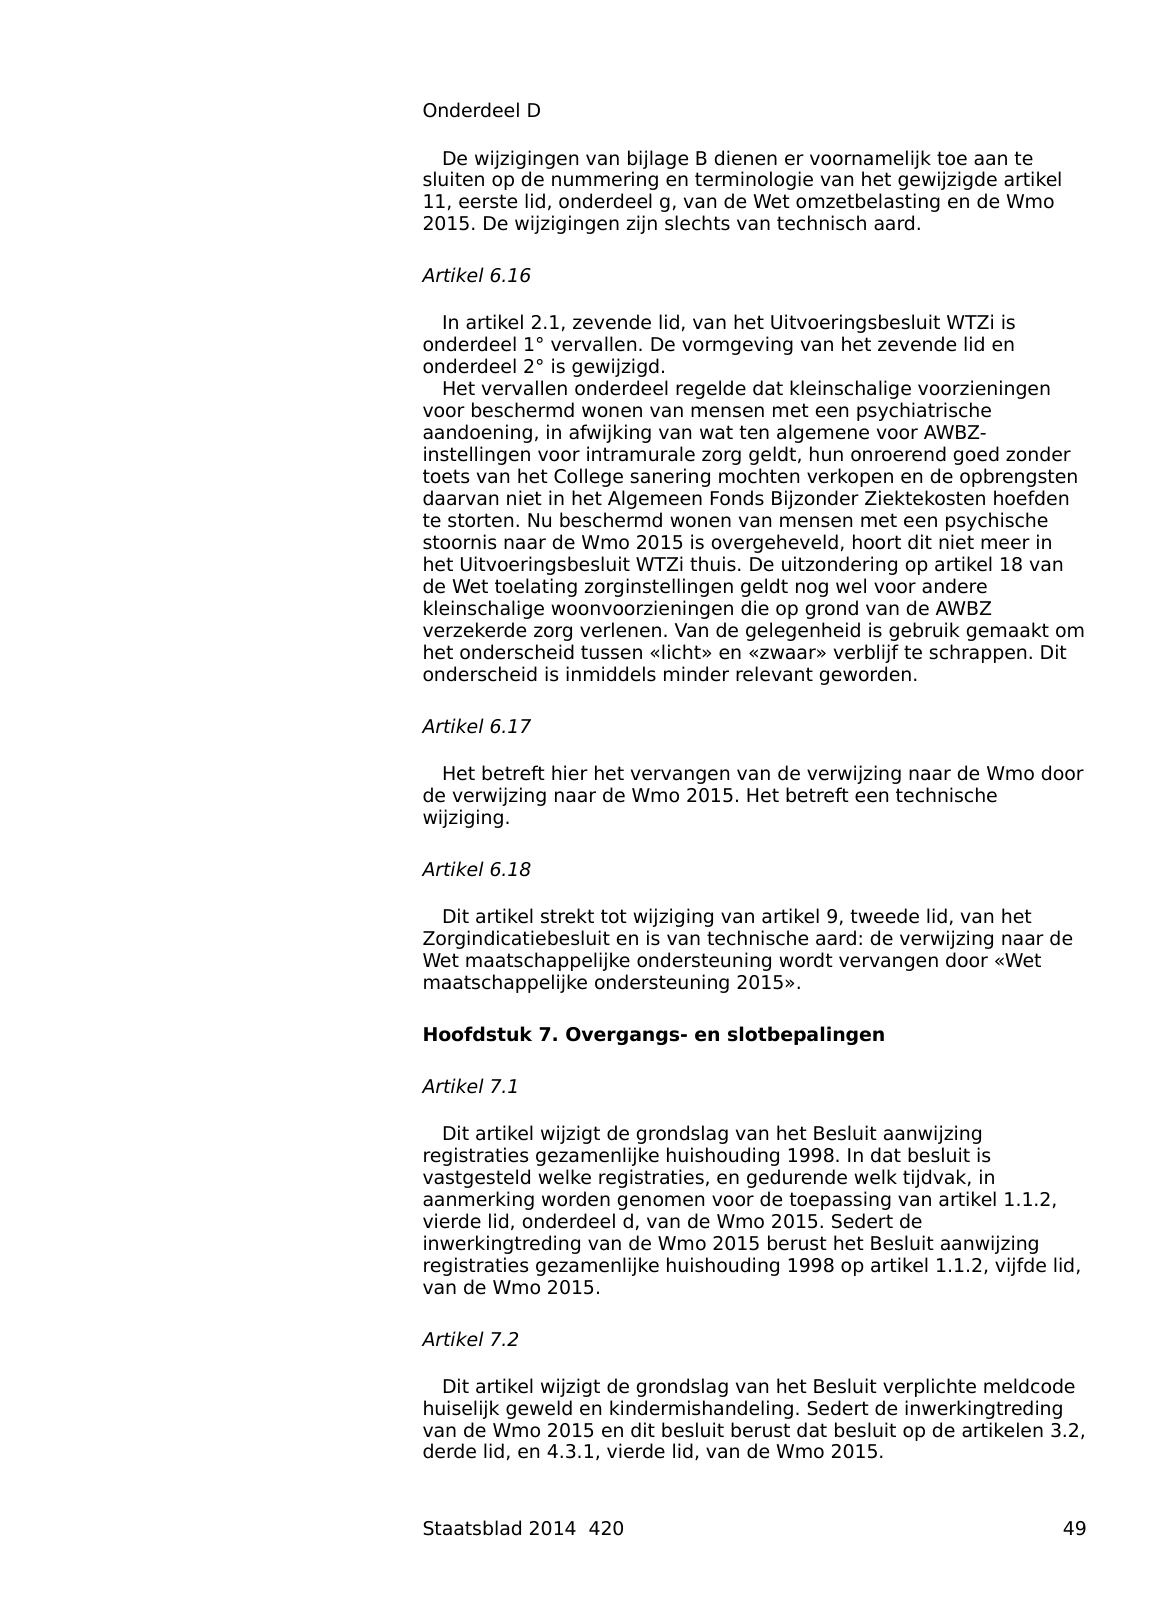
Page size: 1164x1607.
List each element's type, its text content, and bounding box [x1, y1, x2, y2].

subtitle Onderdeel D [422, 100, 1087, 122]
subtitle Hoofdstuk 7. Overgangs- en slotbepalingen [422, 1024, 1087, 1046]
subtitle Artikel 6.18 [422, 859, 1087, 881]
subtitle Artikel 7.1 [422, 1076, 1087, 1098]
text In artikel 2.1, zevende lid, van het Uitvoeringsbesluit WTZi is onderdeel 1° vervallen. De vormgeving van het zevende lid en onderdeel 2° is gewijzigd. [422, 312, 1087, 378]
text Dit artikel wijzigt de grondslag van het Besluit aanwijzing registraties gezamenlijke huishouding 1998. In dat besluit is vastgesteld welke registraties, en gedurende welk tijdvak, in aanmerking worden genomen voor de toepassing van artikel 1.1.2, vierde lid, onderdeel d, van de Wmo 2015. Sedert de inwerkingtreding van de Wmo 2015 berust het Besluit aanwijzing registraties gezamenlijke huishouding 1998 op artikel 1.1.2, vijfde lid, van de Wmo 2015. [422, 1123, 1087, 1298]
text Het betreft hier het vervangen van de verwijzing naar de Wmo door de verwijzing naar de Wmo 2015. Het betreft een technische wijziging. [422, 763, 1087, 829]
subtitle Artikel 6.16 [422, 265, 1087, 287]
text Het vervallen onderdeel regelde dat kleinschalige voorzieningen voor beschermd wonen van mensen met een psychiatrische aandoening, in afwijking van wat ten algemene voor AWBZ-instellingen voor intramurale zorg geldt, hun onroerend goed zonder toets van het College sanering mochten verkopen en de opbrengsten daarvan niet in het Algemeen Fonds Bijzonder Ziektekosten hoefden te storten. Nu beschermd wonen van mensen met een psychische stoornis naar de Wmo 2015 is overgeheveld, hoort dit niet meer in het Uitvoeringsbesluit WTZi thuis. De uitzondering op artikel 18 van de Wet toelating zorginstellingen geldt nog wel voor andere kleinschalige woonvoorzieningen die op grond van de AWBZ verzekerde zorg verlenen. Van de gelegenheid is gebruik gemaakt om het onderscheid tussen «licht» en «zwaar» verblijf te schrappen. Dit onderscheid is inmiddels minder relevant geworden. [422, 378, 1087, 686]
text De wijzigingen van bijlage B dienen er voornamelijk toe aan te sluiten op de nummering en terminologie van het gewijzigde artikel 11, eerste lid, onderdeel g, van de Wet omzetbelasting en de Wmo 2015. De wijzigingen zijn slechts van technisch aard. [422, 147, 1087, 235]
subtitle Artikel 6.17 [422, 716, 1087, 738]
text Dit artikel strekt tot wijziging van artikel 9, tweede lid, van het Zorgindicatiebesluit en is van technische aard: de verwijzing naar de Wet maatschappelijke ondersteuning wordt vervangen door «Wet maatschappelijke ondersteuning 2015». [422, 906, 1087, 994]
text Dit artikel wijzigt de grondslag van het Besluit verplichte meldcode huiselijk geweld en kindermishandeling. Sedert de inwerkingtreding van de Wmo 2015 en dit besluit berust dat besluit op de artikelen 3.2, derde lid, en 4.3.1, vierde lid, van de Wmo 2015. [422, 1376, 1087, 1463]
subtitle Artikel 7.2 [422, 1328, 1087, 1351]
